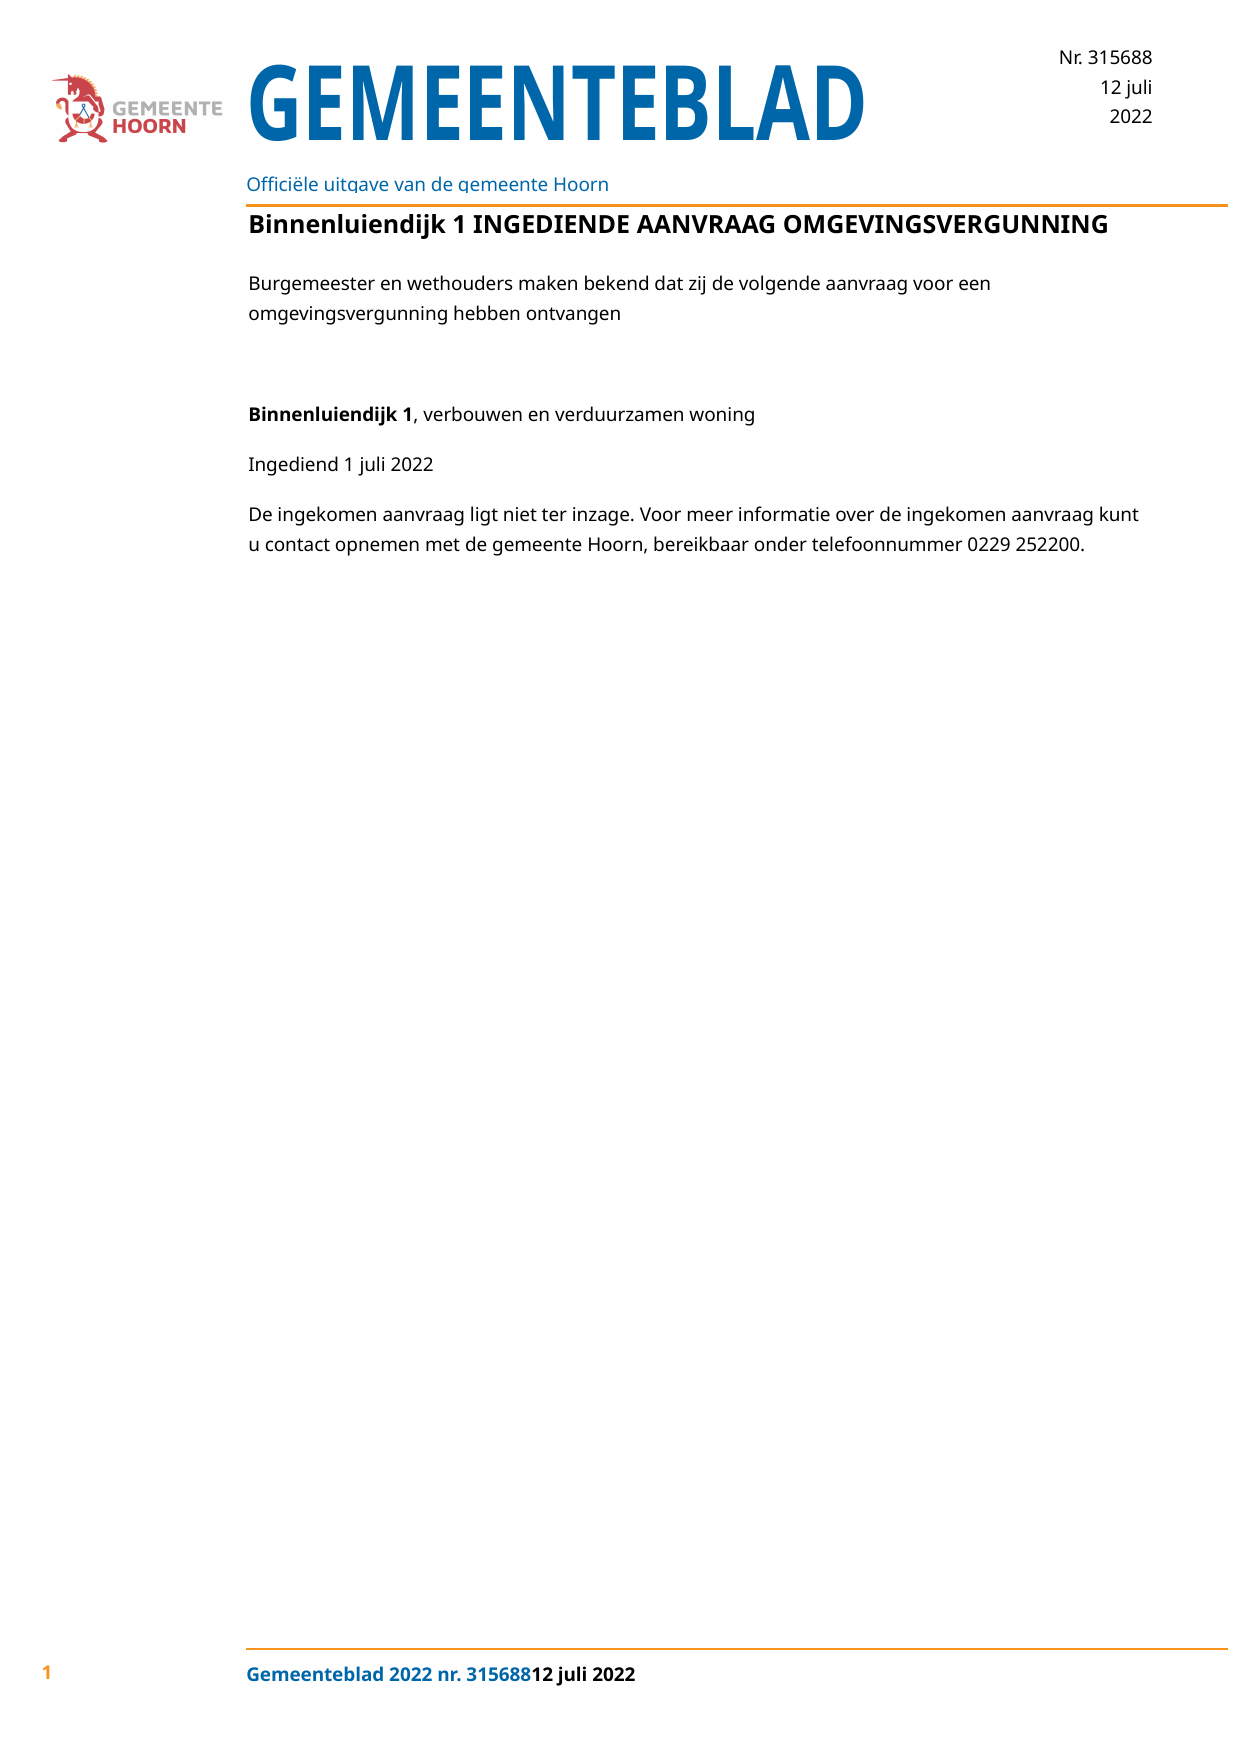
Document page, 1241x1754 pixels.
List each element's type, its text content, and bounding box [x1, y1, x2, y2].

text Burgemeester en wethouders maken bekend dat zij de volgende aanvraag voor een omgevingsvergunning hebben ontvangen [248, 270, 1152, 326]
text Binnenluiendijk 1 INGEDIENDE AANVRAAG OMGEVINGSVERGUNNING [248, 207, 1152, 241]
text Binnenluiendijk 1, verbouwen en verduurzamen woning [248, 401, 1152, 426]
text Ingediend 1 juli 2022 [248, 451, 1152, 477]
picture [41, 47, 231, 172]
text De ingekomen aanvraag ligt niet ter inzage. Voor meer informatie over de ingekomen aanvraag kunt u contact opnemen met de gemeente Hoorn, bereikbaar onder telefoonnummer 0229 252200. [248, 502, 1152, 557]
